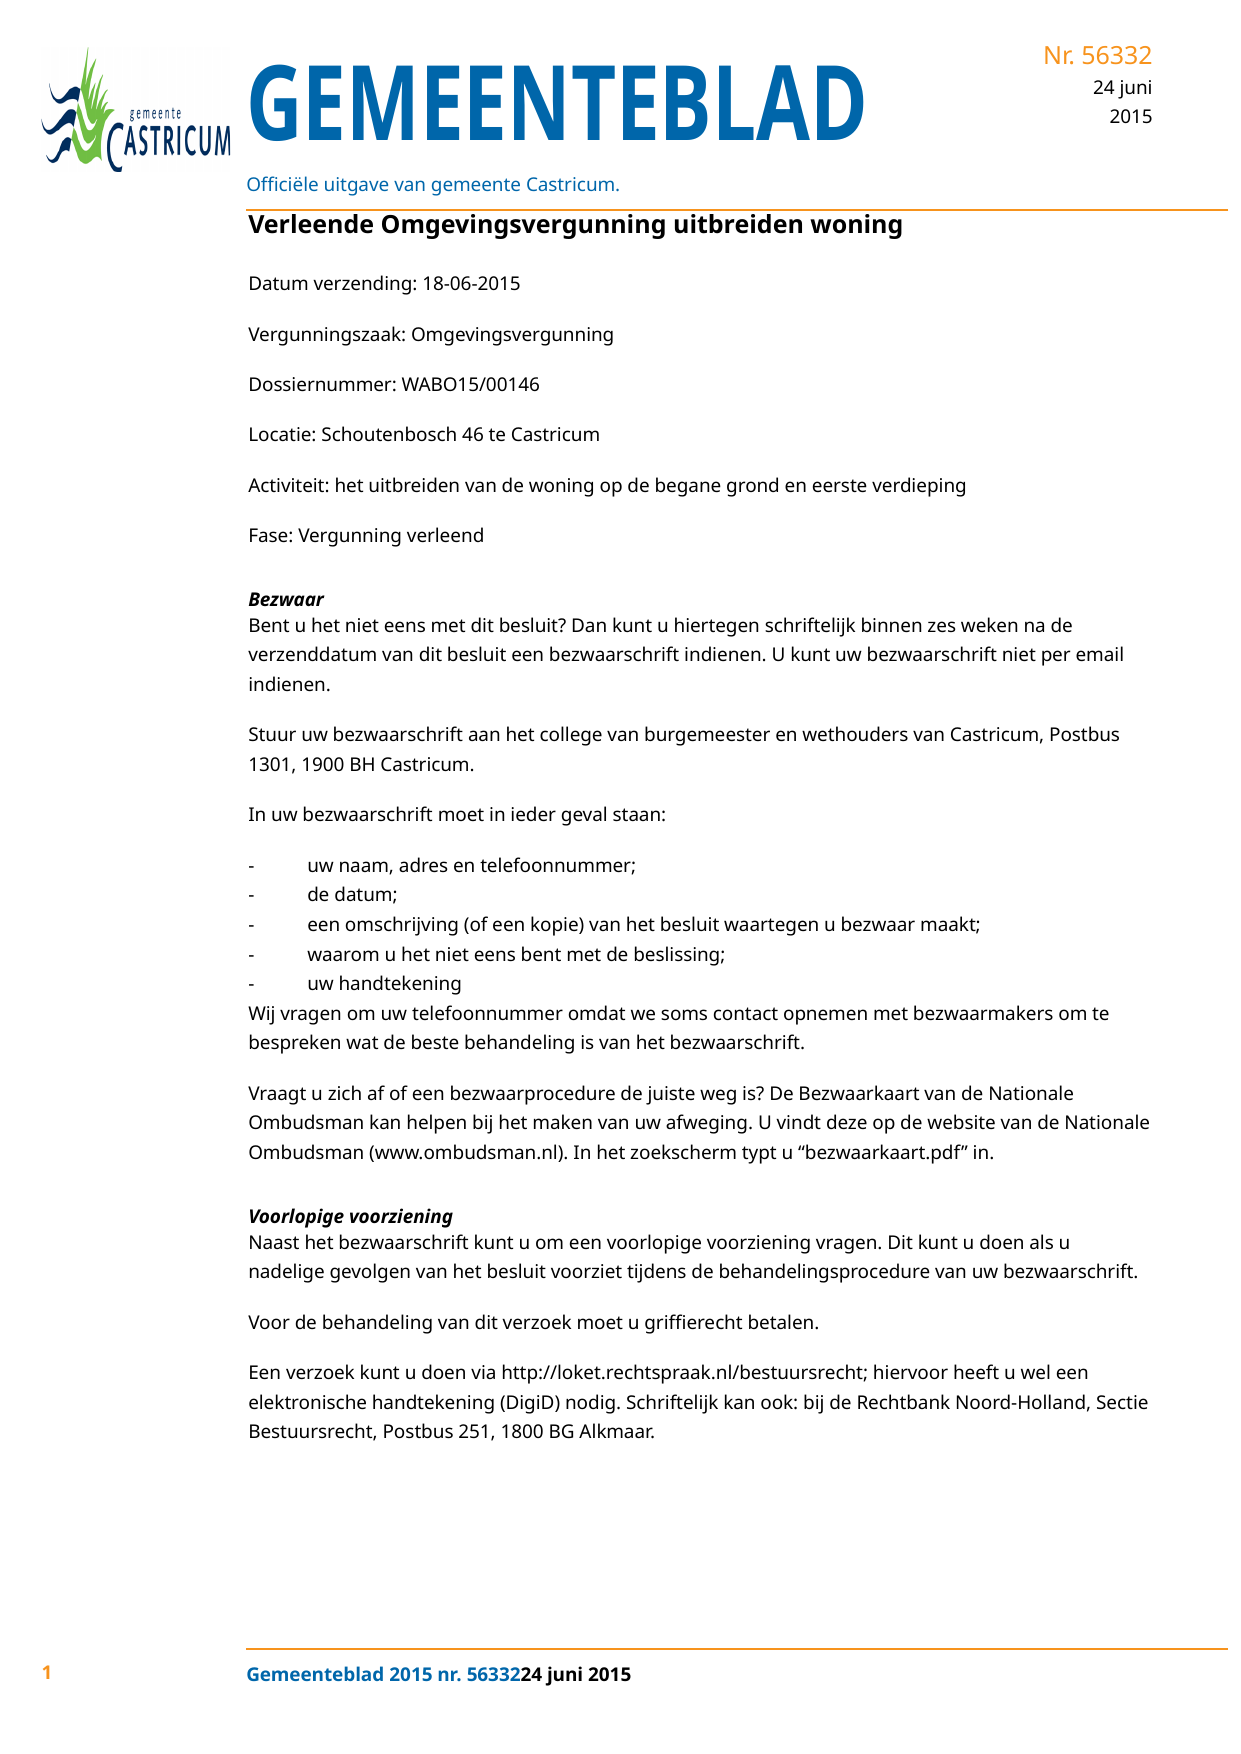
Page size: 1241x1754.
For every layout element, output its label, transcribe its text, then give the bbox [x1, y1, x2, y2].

text Vergunningszaak: Omgevingsvergunning [248, 321, 1152, 346]
list de datum; [248, 882, 1152, 907]
text Locatie: Schoutenbosch 46 te Castricum [248, 422, 1152, 447]
text Naast het bezwaarschrift kunt u om een voorlopige voorziening vragen. Dit kunt u doen als u nadelige gevolgen van het besluit voorziet tijdens de behandelingsprocedure van uw bezwaarschrift. [248, 1229, 1152, 1284]
text In uw bezwaarschrift moet in ieder geval staan: [248, 802, 1152, 827]
text Voorlopige voorziening [248, 1203, 1152, 1229]
text Wij vragen om uw telefoonnummer omdat we soms contact opnemen met bezwaarmakers om te bespreken wat de beste behandeling is van het bezwaarschrift. [248, 1000, 1152, 1055]
text Datum verzending: 18-06-2015 [248, 270, 1152, 296]
text Vraagt u zich af of een bezwaarprocedure de juiste weg is? De Bezwaarkaart van de Nationale Ombudsman kan helpen bij het maken van uw afweging. U vindt deze op de website van de Nationale Ombudsman (www.ombudsman.nl). In het zoekscherm typt u “bezwaarkaart.pdf” in. [248, 1080, 1152, 1165]
list uw handtekening [248, 970, 1152, 996]
text Fase: Vergunning verleend [248, 522, 1152, 548]
list waarom u het niet eens bent met de beslissing; [248, 941, 1152, 967]
text Dossiernummer: WABO15/00146 [248, 371, 1152, 397]
picture [41, 47, 231, 172]
text Stuur uw bezwaarschrift aan het college van burgemeester en wethouders van Castricum, Postbus 1301, 1900 BH Castricum. [248, 722, 1152, 777]
text Verleende Omgevingsvergunning uitbreiden woning [248, 211, 1152, 241]
text Bent u het niet eens met dit besluit? Dan kunt u hiertegen schriftelijk binnen zes weken na de verzenddatum van dit besluit een bezwaarschrift indienen. U kunt uw bezwaarschrift niet per email indienen. [248, 612, 1152, 697]
list een omschrijving (of een kopie) van het besluit waartegen u bezwaar maakt; [248, 911, 1152, 937]
text Bezwaar [248, 586, 1152, 612]
text Voor de behandeling van dit verzoek moet u griffierecht betalen. [248, 1309, 1152, 1334]
list uw naam, adres en telefoonnummer; [248, 852, 1152, 878]
text Een verzoek kunt u doen via http://loket.rechtspraak.nl/bestuursrecht; hiervoor heeft u wel een elektronische handtekening (DigiD) nodig. Schriftelijk kan ook: bij de Rechtbank Noord-Holland, Sectie Bestuursrecht, Postbus 251, 1800 BG Alkmaar. [248, 1359, 1152, 1444]
text Activiteit: het uitbreiden van de woning op de begane grond en eerste verdieping [248, 472, 1152, 498]
